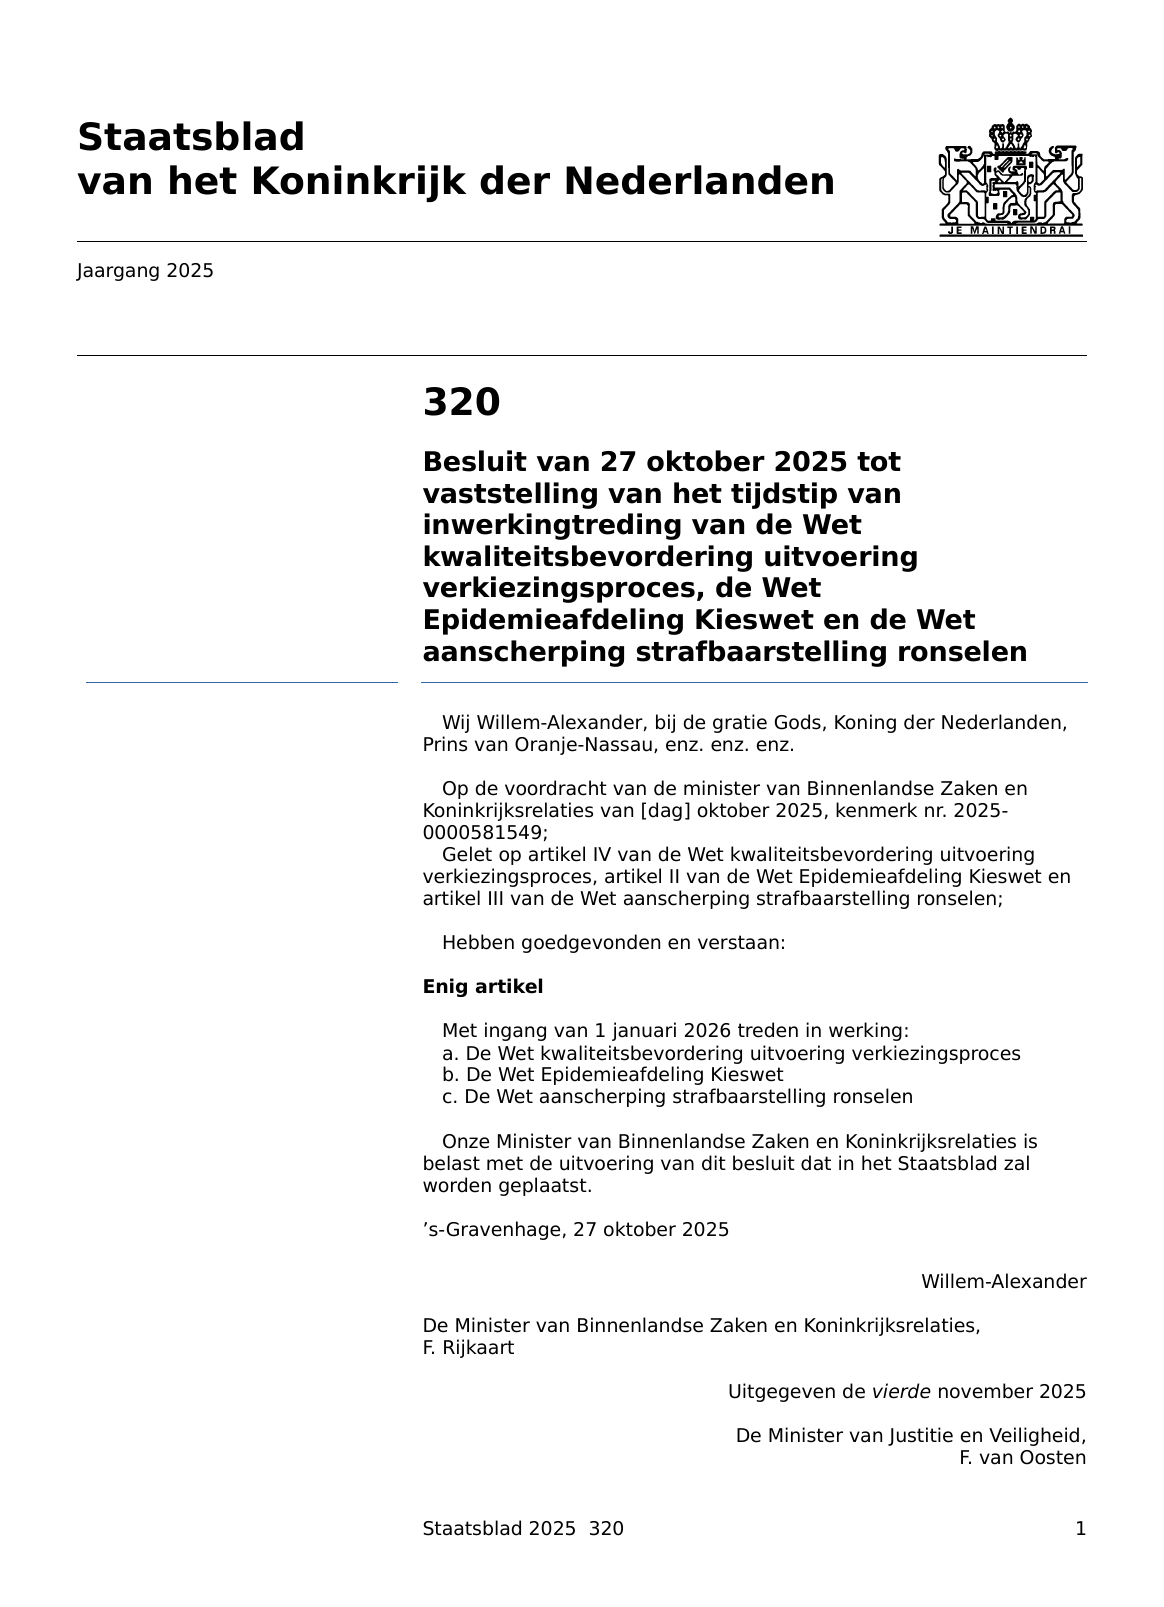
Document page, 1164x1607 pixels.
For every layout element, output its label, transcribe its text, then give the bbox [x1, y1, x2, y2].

picture [936, 115, 1087, 240]
text Besluit van 27 oktober 2025 tot vaststelling van het tijdstip van inwerkingtreding van de Wet kwaliteitsbevordering uitvoering verkiezingsproces, de Wet Epidemieafdeling Kieswet en de Wet aanscherping strafbaarstelling ronselen [422, 447, 1087, 667]
table_header Staatsblad van het Koninkrijk der Nederlanden [77, 100, 886, 241]
text b. De Wet Epidemieafdeling Kieswet [422, 1064, 1087, 1086]
text c. De Wet aanscherping strafbaarstelling ronselen [422, 1086, 1087, 1108]
text Gelet op artikel IV van de Wet kwaliteitsbevordering uitvoering verkiezingsproces, artikel II van de Wet Epidemieafdeling Kieswet en artikel III van de Wet aanscherping strafbaarstelling ronselen; [422, 844, 1087, 910]
text Op de voordracht van de minister van Binnenlandse Zaken en Koninkrijksrelaties van [dag] oktober 2025, kenmerk nr. 2025-0000581549; [422, 778, 1087, 844]
text Uitgegeven de vierde november 2025 [422, 1381, 1087, 1403]
text De Minister van Justitie en Veiligheid, F. van Oosten [422, 1425, 1087, 1469]
subtitle Enig artikel [422, 976, 1087, 998]
text a. De Wet kwaliteitsbevordering uitvoering verkiezingsproces [422, 1042, 1087, 1064]
text Onze Minister van Binnenlandse Zaken en Koninkrijksrelaties is belast met de uitvoering van dit besluit dat in het Staatsblad zal worden geplaatst. [422, 1131, 1087, 1196]
table_header [886, 100, 1087, 241]
text Hebben goedgevonden en verstaan: [422, 932, 1087, 954]
text Willem-Alexander [422, 1271, 1087, 1293]
table_cell Jaargang 2025 [77, 242, 1087, 355]
text ’s-Gravenhage, 27 oktober 2025 [422, 1219, 1087, 1241]
text De Minister van Binnenlandse Zaken en Koninkrijksrelaties, F. Rijkaart [422, 1315, 1087, 1359]
subtitle 320 [422, 381, 1087, 424]
text Met ingang van 1 januari 2026 treden in werking: [422, 1020, 1087, 1042]
text Wij Willem-Alexander, bij de gratie Gods, Koning der Nederlanden, Prins van Oranje-Nassau, enz. enz. enz. [422, 712, 1087, 756]
